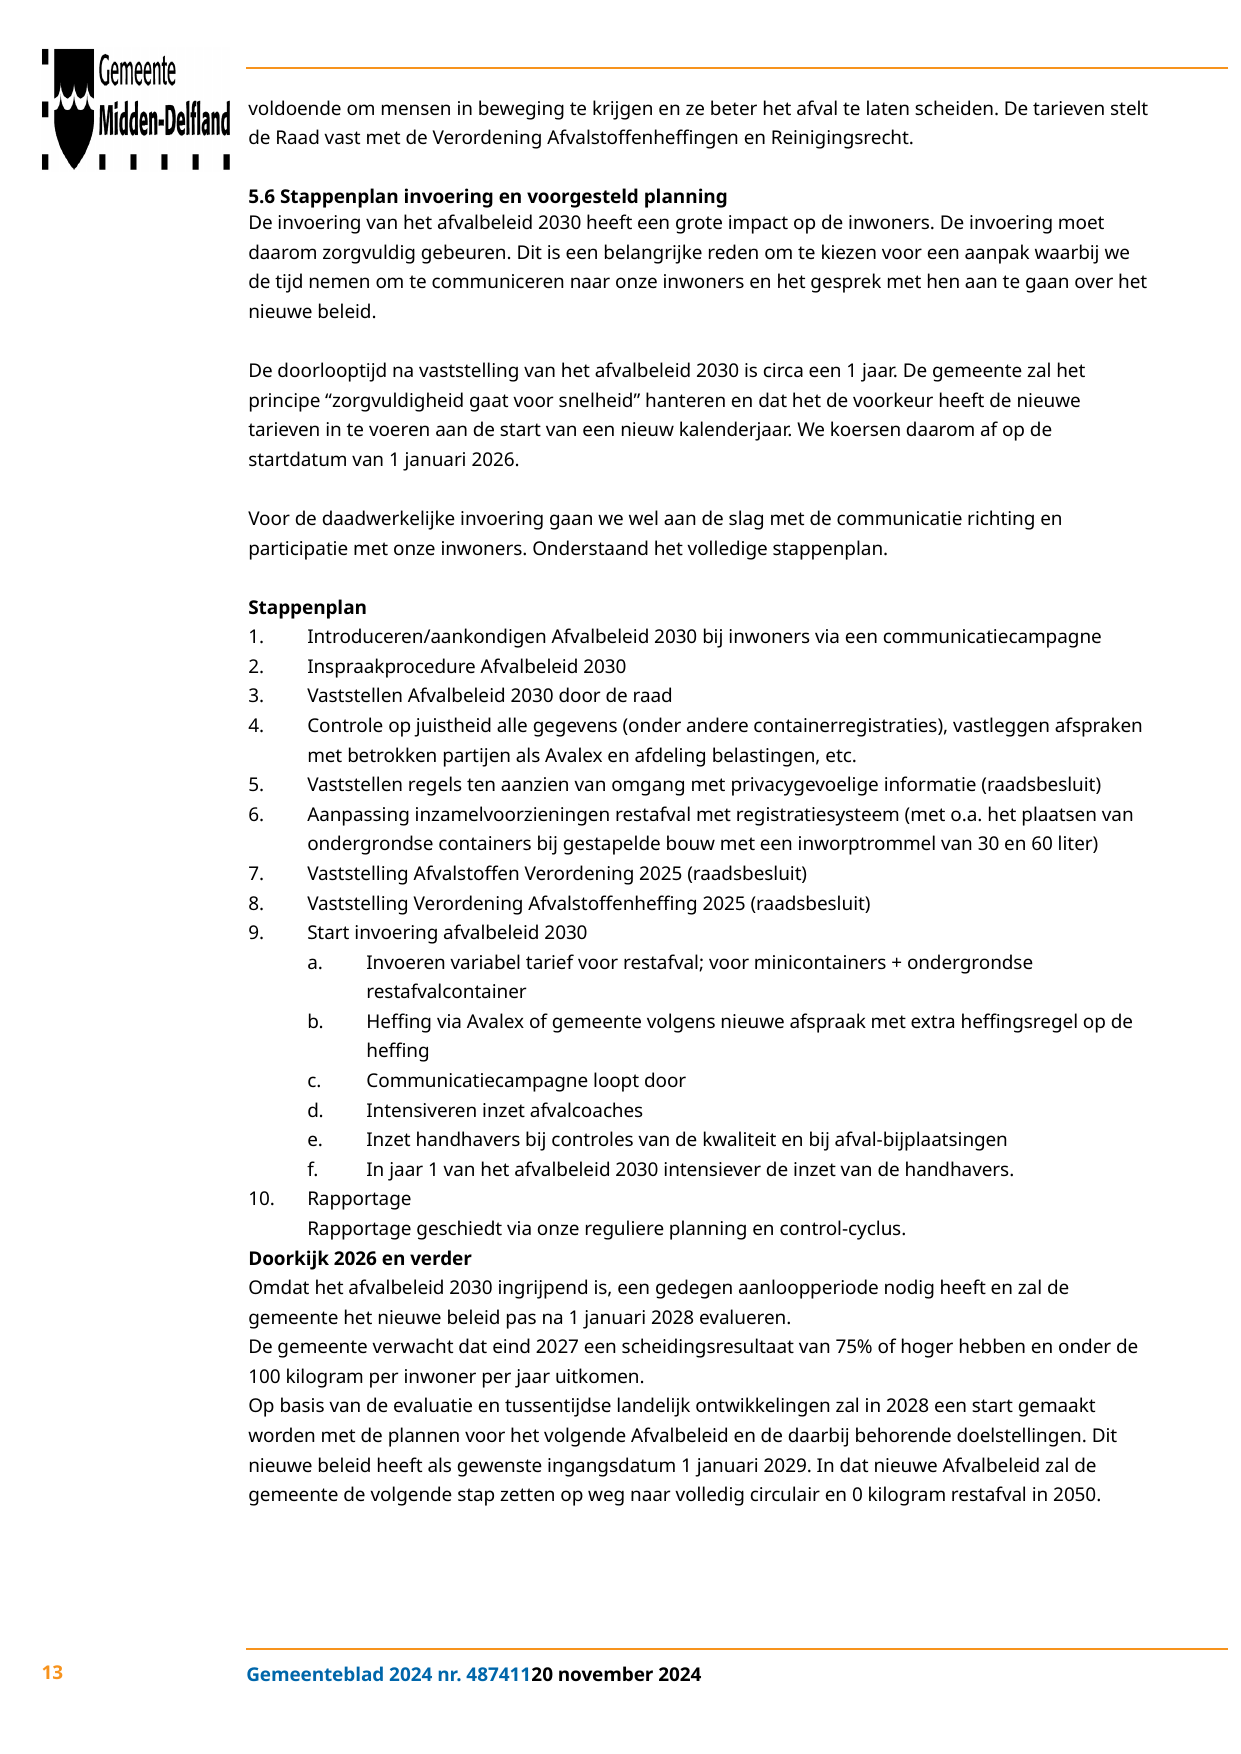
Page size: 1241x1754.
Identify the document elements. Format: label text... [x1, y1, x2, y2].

list Vaststelling Afvalstoffen Verordening 2025 (raadsbesluit) [248, 860, 1152, 886]
text De gemeente verwacht dat eind 2027 een scheidingsresultaat van 75% of hoger hebben en onder de 100 kilogram per inwoner per jaar uitkomen. [248, 1333, 1152, 1389]
text 5.6 Stappenplan invoering en voorgesteld planning [248, 183, 1152, 209]
text Voor de daadwerkelijke invoering gaan we wel aan de slag met de communicatie richting en participatie met onze inwoners. Onderstaand het volledige stappenplan. [248, 505, 1152, 560]
list Start invoering afvalbeleid 2030 [248, 919, 1152, 945]
list Vaststellen Afvalbeleid 2030 door de raad [248, 683, 1152, 708]
text De invoering van het afvalbeleid 2030 heeft een grote impact op de inwoners. De invoering moet daarom zorgvuldig gebeuren. Dit is een belangrijke reden om te kiezen voor een aanpak waarbij we de tijd nemen om te communiceren naar onze inwoners en het gesprek met hen aan te gaan over het nieuwe beleid. [248, 209, 1152, 324]
list Vaststellen regels ten aanzien van omgang met privacygevoelige informatie (raadsbesluit) [248, 771, 1152, 797]
list Rapportage geschiedt via onze reguliere planning en control-cyclus. [248, 1215, 1152, 1241]
text Stappenplan [248, 594, 1152, 619]
text Doorkijk 2026 en verder [248, 1245, 1152, 1270]
list Inspraakprocedure Afvalbeleid 2030 [248, 653, 1152, 679]
list Inzet handhavers bij controles van de kwaliteit en bij afval-bijplaatsingen [307, 1126, 1152, 1152]
picture [41, 47, 231, 172]
list Heffing via Avalex of gemeente volgens nieuwe afspraak met extra heffingsregel op de heffing [307, 1008, 1152, 1063]
list Aanpassing inzamelvoorzieningen restafval met registratiesysteem (met o.a. het plaatsen van ondergrondse containers bij gestapelde bouw met een inworptrommel van 30 en 60 liter) [248, 801, 1152, 856]
text Op basis van de evaluatie en tussentijdse landelijk ontwikkelingen zal in 2028 een start gemaakt worden met de plannen voor het volgende Afvalbeleid en de daarbij behorende doelstellingen. Dit nieuwe beleid heeft als gewenste ingangsdatum 1 januari 2029. In dat nieuwe Afvalbeleid zal de gemeente de volgende stap zetten op weg naar volledig circulair en 0 kilogram restafval in 2050. [248, 1393, 1152, 1507]
list Invoeren variabel tarief voor restafval; voor minicontainers + ondergrondse restafvalcontainer [307, 949, 1152, 1004]
list Introduceren/aankondigen Afvalbeleid 2030 bij inwoners via een communicatiecampagne [248, 623, 1152, 649]
text voldoende om mensen in beweging te krijgen en ze beter het afval te laten scheiden. De tarieven stelt de Raad vast met de Verordening Afvalstoffenheffingen en Reinigingsrecht. [248, 95, 1152, 150]
list Vaststelling Verordening Afvalstoffenheffing 2025 (raadsbesluit) [248, 890, 1152, 915]
text Omdat het afvalbeleid 2030 ingrijpend is, een gedegen aanloopperiode nodig heeft en zal de gemeente het nieuwe beleid pas na 1 januari 2028 evalueren. [248, 1274, 1152, 1329]
list Controle op juistheid alle gegevens (onder andere containerregistraties), vastleggen afspraken met betrokken partijen als Avalex en afdeling belastingen, etc. [248, 712, 1152, 767]
list Intensiveren inzet afvalcoaches [307, 1097, 1152, 1122]
list Communicatiecampagne loopt door [307, 1067, 1152, 1093]
text De doorlooptijd na vaststelling van het afvalbeleid 2030 is circa een 1 jaar. De gemeente zal het principe “zorgvuldigheid gaat voor snelheid” hanteren en dat het de voorkeur heeft de nieuwe tarieven in te voeren aan de start van een nieuw kalenderjaar. We koersen daarom af op de startdatum van 1 januari 2026. [248, 357, 1152, 472]
list In jaar 1 van het afvalbeleid 2030 intensiever de inzet van de handhavers. [307, 1156, 1152, 1182]
list Rapportage [248, 1186, 1152, 1211]
